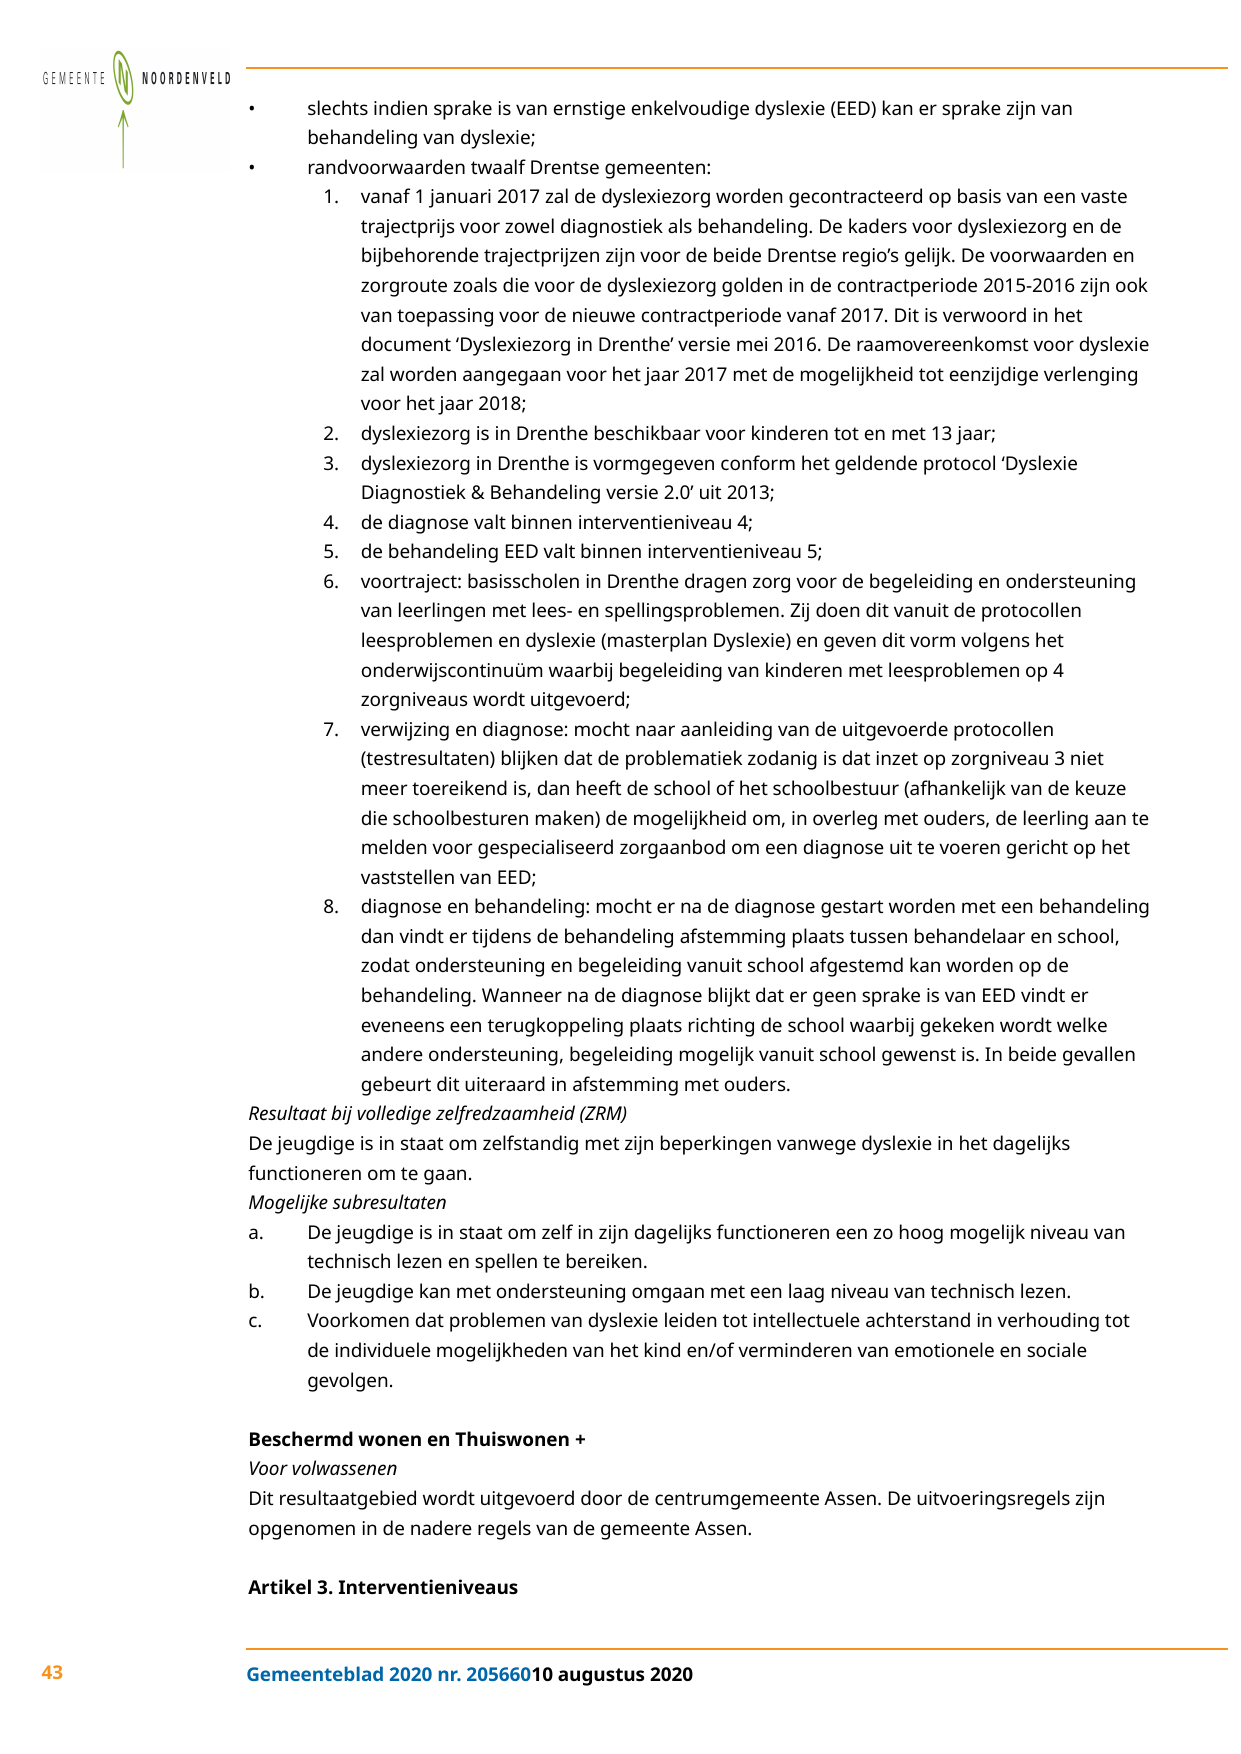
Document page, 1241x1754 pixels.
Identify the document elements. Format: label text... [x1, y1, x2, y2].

list de behandeling EED valt binnen interventieniveau 5; [323, 538, 1152, 564]
list randvoorwaarden twaalf Drentse gemeenten: [248, 154, 1152, 180]
list De jeugdige is in staat om zelf in zijn dagelijks functioneren een zo hoog mogelijk niveau van technisch lezen en spellen te bereiken. [248, 1219, 1152, 1274]
text Artikel 3. Interventieniveaus [248, 1574, 1152, 1600]
text Mogelijke subresultaten [248, 1189, 1152, 1215]
list Voorkomen dat problemen van dyslexie leiden tot intellectuele achterstand in verhouding tot de individuele mogelijkheden van het kind en/of verminderen van emotionele en sociale gevolgen. [248, 1308, 1152, 1393]
text Beschermd wonen en Thuiswonen + [248, 1426, 1152, 1452]
text Dit resultaatgebied wordt uitgevoerd door de centrumgemeente Assen. De uitvoeringsregels zijn opgenomen in de nadere regels van de gemeente Assen. [248, 1485, 1152, 1541]
list verwijzing en diagnose: mocht naar aanleiding van de uitgevoerde protocollen (testresultaten) blijken dat de problematiek zodanig is dat inzet op zorgniveau 3 niet meer toereikend is, dan heeft de school of het schoolbestuur (afhankelijk van de keuze die schoolbesturen maken) de mogelijkheid om, in overleg met ouders, de leerling aan te melden voor gespecialiseerd zorgaanbod om een diagnose uit te voeren gericht op het vaststellen van EED; [323, 716, 1152, 890]
text Voor volwassenen [248, 1456, 1152, 1481]
list slechts indien sprake is van ernstige enkelvoudige dyslexie (EED) kan er sprake zijn van behandeling van dyslexie; [248, 95, 1152, 150]
list voortraject: basisscholen in Drenthe dragen zorg voor de begeleiding en ondersteuning van leerlingen met lees- en spellingsproblemen. Zij doen dit vanuit de protocollen leesproblemen en dyslexie (masterplan Dyslexie) en geven dit vorm volgens het onderwijscontinuüm waarbij begeleiding van kinderen met leesproblemen op 4 zorgniveaus wordt uitgevoerd; [323, 568, 1152, 712]
list diagnose en behandeling: mocht er na de diagnose gestart worden met een behandeling dan vindt er tijdens de behandeling afstemming plaats tussen behandelaar en school, zodat ondersteuning en begeleiding vanuit school afgestemd kan worden op de behandeling. Wanneer na de diagnose blijkt dat er geen sprake is van EED vindt er eveneens een terugkoppeling plaats richting de school waarbij gekeken wordt welke andere ondersteuning, begeleiding mogelijk vanuit school gewenst is. In beide gevallen gebeurt dit uiteraard in afstemming met ouders. [323, 893, 1152, 1097]
list vanaf 1 januari 2017 zal de dyslexiezorg worden gecontracteerd op basis van een vaste trajectprijs voor zowel diagnostiek als behandeling. De kaders voor dyslexiezorg en de bijbehorende trajectprijzen zijn voor de beide Drentse regio’s gelijk. De voorwaarden en zorgroute zoals die voor de dyslexiezorg golden in de contractperiode 2015-2016 zijn ook van toepassing voor de nieuwe contractperiode vanaf 2017. Dit is verwoord in het document ‘Dyslexiezorg in Drenthe’ versie mei 2016. De raamovereenkomst voor dyslexie zal worden aangegaan voor het jaar 2017 met de mogelijkheid tot eenzijdige verlenging voor het jaar 2018; [323, 183, 1152, 416]
list de diagnose valt binnen interventieniveau 4; [323, 509, 1152, 535]
list De jeugdige kan met ondersteuning omgaan met een laag niveau van technisch lezen. [248, 1278, 1152, 1304]
text Resultaat bij volledige zelfredzaamheid (ZRM) [248, 1101, 1152, 1126]
picture [41, 47, 231, 172]
list dyslexiezorg in Drenthe is vormgegeven conform het geldende protocol ‘Dyslexie Diagnostiek & Behandeling versie 2.0’ uit 2013; [323, 450, 1152, 505]
text De jeugdige is in staat om zelfstandig met zijn beperkingen vanwege dyslexie in het dagelijks functioneren om te gaan. [248, 1130, 1152, 1186]
list dyslexiezorg is in Drenthe beschikbaar voor kinderen tot en met 13 jaar; [323, 420, 1152, 446]
